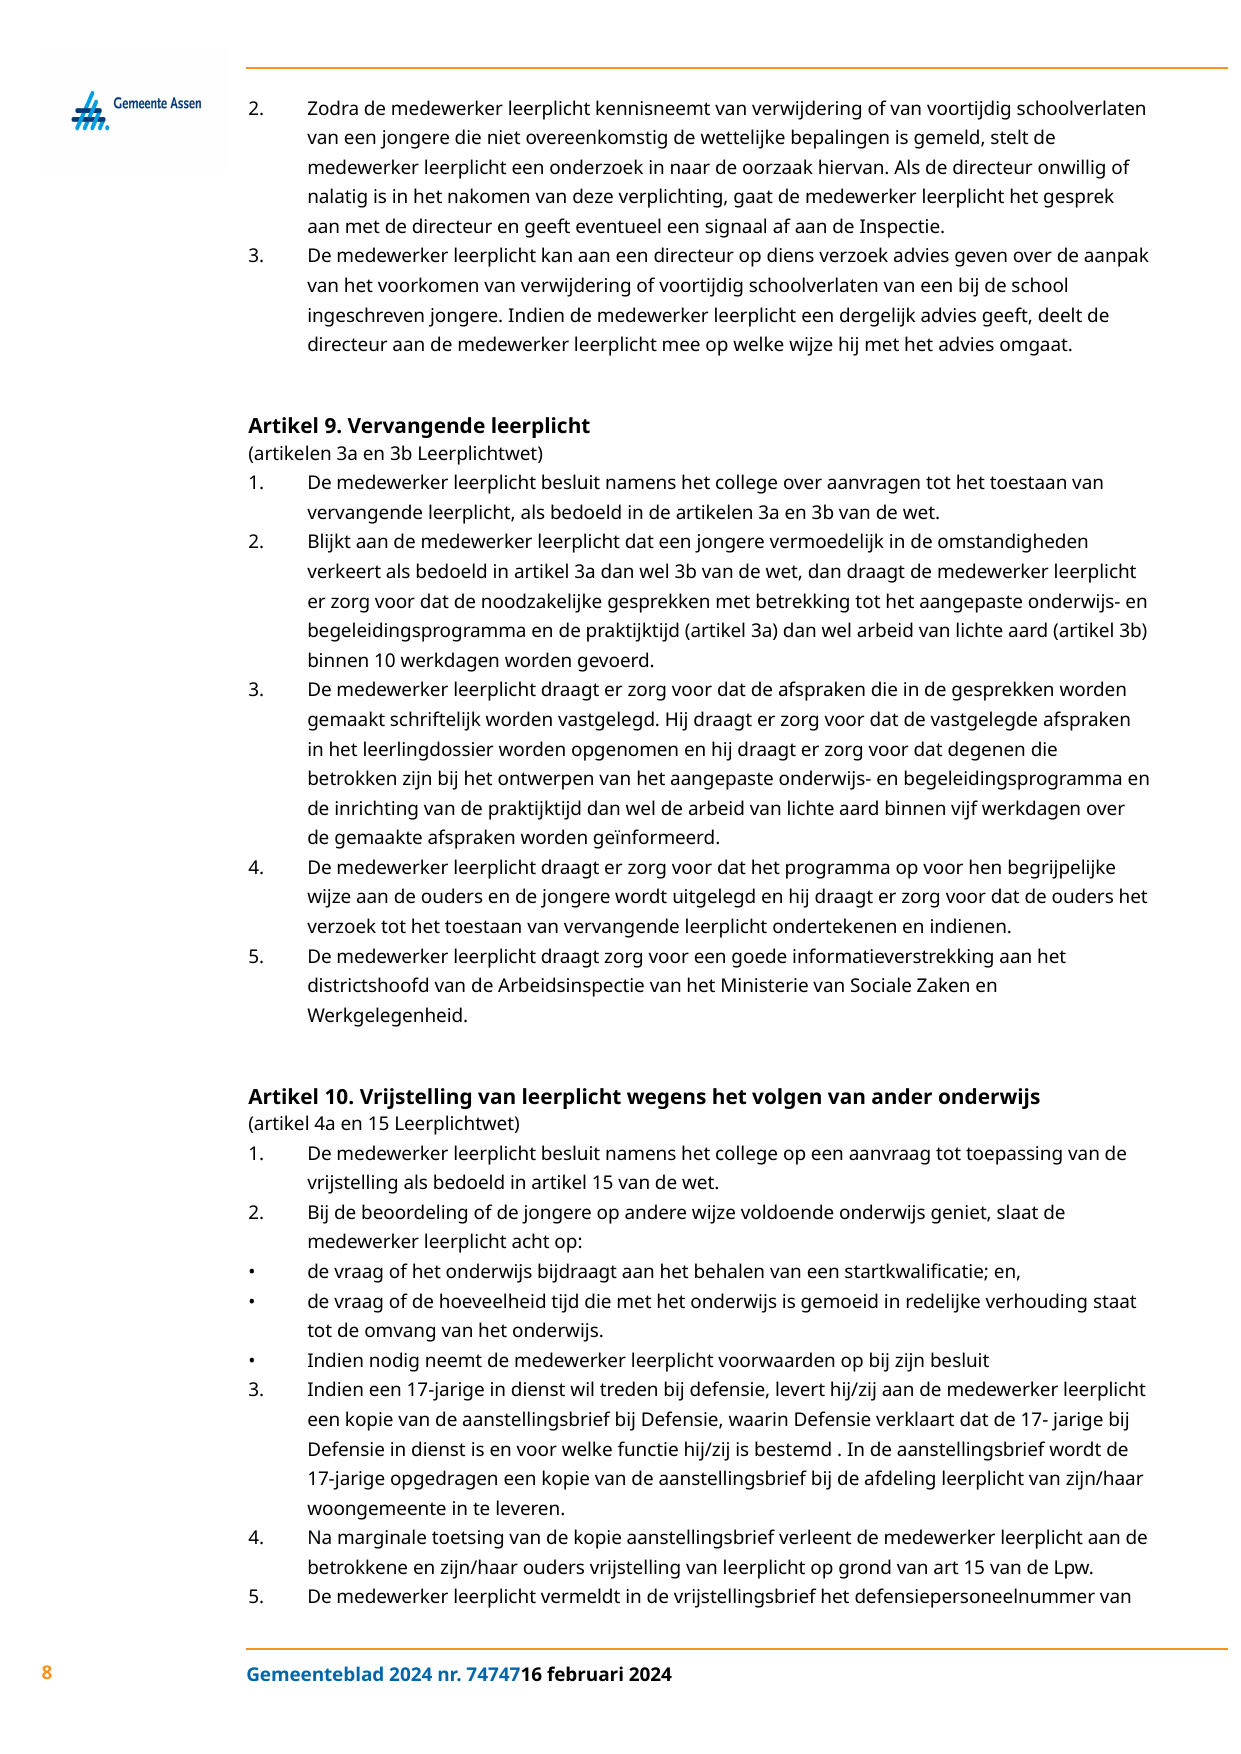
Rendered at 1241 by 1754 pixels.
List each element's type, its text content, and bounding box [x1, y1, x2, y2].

list de vraag of het onderwijs bijdraagt aan het behalen van een startkwalificatie; en, [248, 1258, 1152, 1284]
list Indien een 17-jarige in dienst wil treden bij defensie, levert hij/zij aan de medewerker leerplicht een kopie van de aanstellingsbrief bij Defensie, waarin Defensie verklaart dat de 17- jarige bij Defensie in dienst is en voor welke functie hij/zij is bestemd . In de aanstellingsbrief wordt de 17-jarige opgedragen een kopie van de aanstellingsbrief bij de afdeling leerplicht van zijn/haar woongemeente in te leveren. [248, 1377, 1152, 1521]
list de vraag of de hoeveelheid tijd die met het onderwijs is gemoeid in redelijke verhouding staat tot de omvang van het onderwijs. [248, 1288, 1152, 1343]
list Bij de beoordeling of de jongere op andere wijze voldoende onderwijs geniet, slaat de medewerker leerplicht acht op: [248, 1199, 1152, 1254]
list De medewerker leerplicht besluit namens het college over aanvragen tot het toestaan van vervangende leerplicht, als bedoeld in de artikelen 3a en 3b van de wet. [248, 469, 1152, 525]
list De medewerker leerplicht draagt er zorg voor dat het programma op voor hen begrijpelijke wijze aan de ouders en de jongere wordt uitgelegd en hij draagt er zorg voor dat de ouders het verzoek tot het toestaan van vervangende leerplicht ondertekenen en indienen. [248, 854, 1152, 939]
text (artikel 4a en 15 Leerplichtwet) [248, 1110, 1152, 1136]
picture [41, 47, 231, 172]
text Artikel 9. Vervangende leerplicht [248, 411, 1152, 440]
list De medewerker leerplicht draagt er zorg voor dat de afspraken die in de gesprekken worden gemaakt schriftelijk worden vastgelegd. Hij draagt er zorg voor dat de vastgelegde afspraken in het leerlingdossier worden opgenomen en hij draagt er zorg voor dat degenen die betrokken zijn bij het ontwerpen van het aangepaste onderwijs- en begeleidingsprogramma en de inrichting van de praktijktijd dan wel de arbeid van lichte aard binnen vijf werkdagen over de gemaakte afspraken worden geïnformeerd. [248, 677, 1152, 850]
list Indien nodig neemt de medewerker leerplicht voorwaarden op bij zijn besluit [248, 1347, 1152, 1373]
list Blijkt aan de medewerker leerplicht dat een jongere vermoedelijk in de omstandigheden verkeert als bedoeld in artikel 3a dan wel 3b van de wet, dan draagt de medewerker leerplicht er zorg voor dat de noodzakelijke gesprekken met betrekking tot het aangepaste onderwijs- en begeleidingsprogramma en de praktijktijd (artikel 3a) dan wel arbeid van lichte aard (artikel 3b) binnen 10 werkdagen worden gevoerd. [248, 529, 1152, 673]
list De medewerker leerplicht vermeldt in de vrijstellingsbrief het defensiepersoneelnummer van [248, 1584, 1152, 1609]
text (artikelen 3a en 3b Leerplichtwet) [248, 440, 1152, 466]
text Artikel 10. Vrijstelling van leerplicht wegens het volgen van ander onderwijs [248, 1082, 1152, 1110]
list Zodra de medewerker leerplicht kennisneemt van verwijdering of van voortijdig schoolverlaten van een jongere die niet overeenkomstig de wettelijke bepalingen is gemeld, stelt de medewerker leerplicht een onderzoek in naar de oorzaak hiervan. Als de directeur onwillig of nalatig is in het nakomen van deze verplichting, gaat de medewerker leerplicht het gesprek aan met de directeur en geeft eventueel een signaal af aan de Inspectie. [248, 95, 1152, 239]
list Na marginale toetsing van de kopie aanstellingsbrief verleent de medewerker leerplicht aan de betrokkene en zijn/haar ouders vrijstelling van leerplicht op grond van art 15 van de Lpw. [248, 1524, 1152, 1580]
list De medewerker leerplicht kan aan een directeur op diens verzoek advies geven over de aanpak van het voorkomen van verwijdering of voortijdig schoolverlaten van een bij de school ingeschreven jongere. Indien de medewerker leerplicht een dergelijk advies geeft, deelt de directeur aan de medewerker leerplicht mee op welke wijze hij met het advies omgaat. [248, 243, 1152, 357]
list De medewerker leerplicht draagt zorg voor een goede informatieverstrekking aan het districtshoofd van de Arbeidsinspectie van het Ministerie van Sociale Zaken en Werkgelegenheid. [248, 943, 1152, 1028]
list De medewerker leerplicht besluit namens het college op een aanvraag tot toepassing van de vrijstelling als bedoeld in artikel 15 van de wet. [248, 1140, 1152, 1195]
